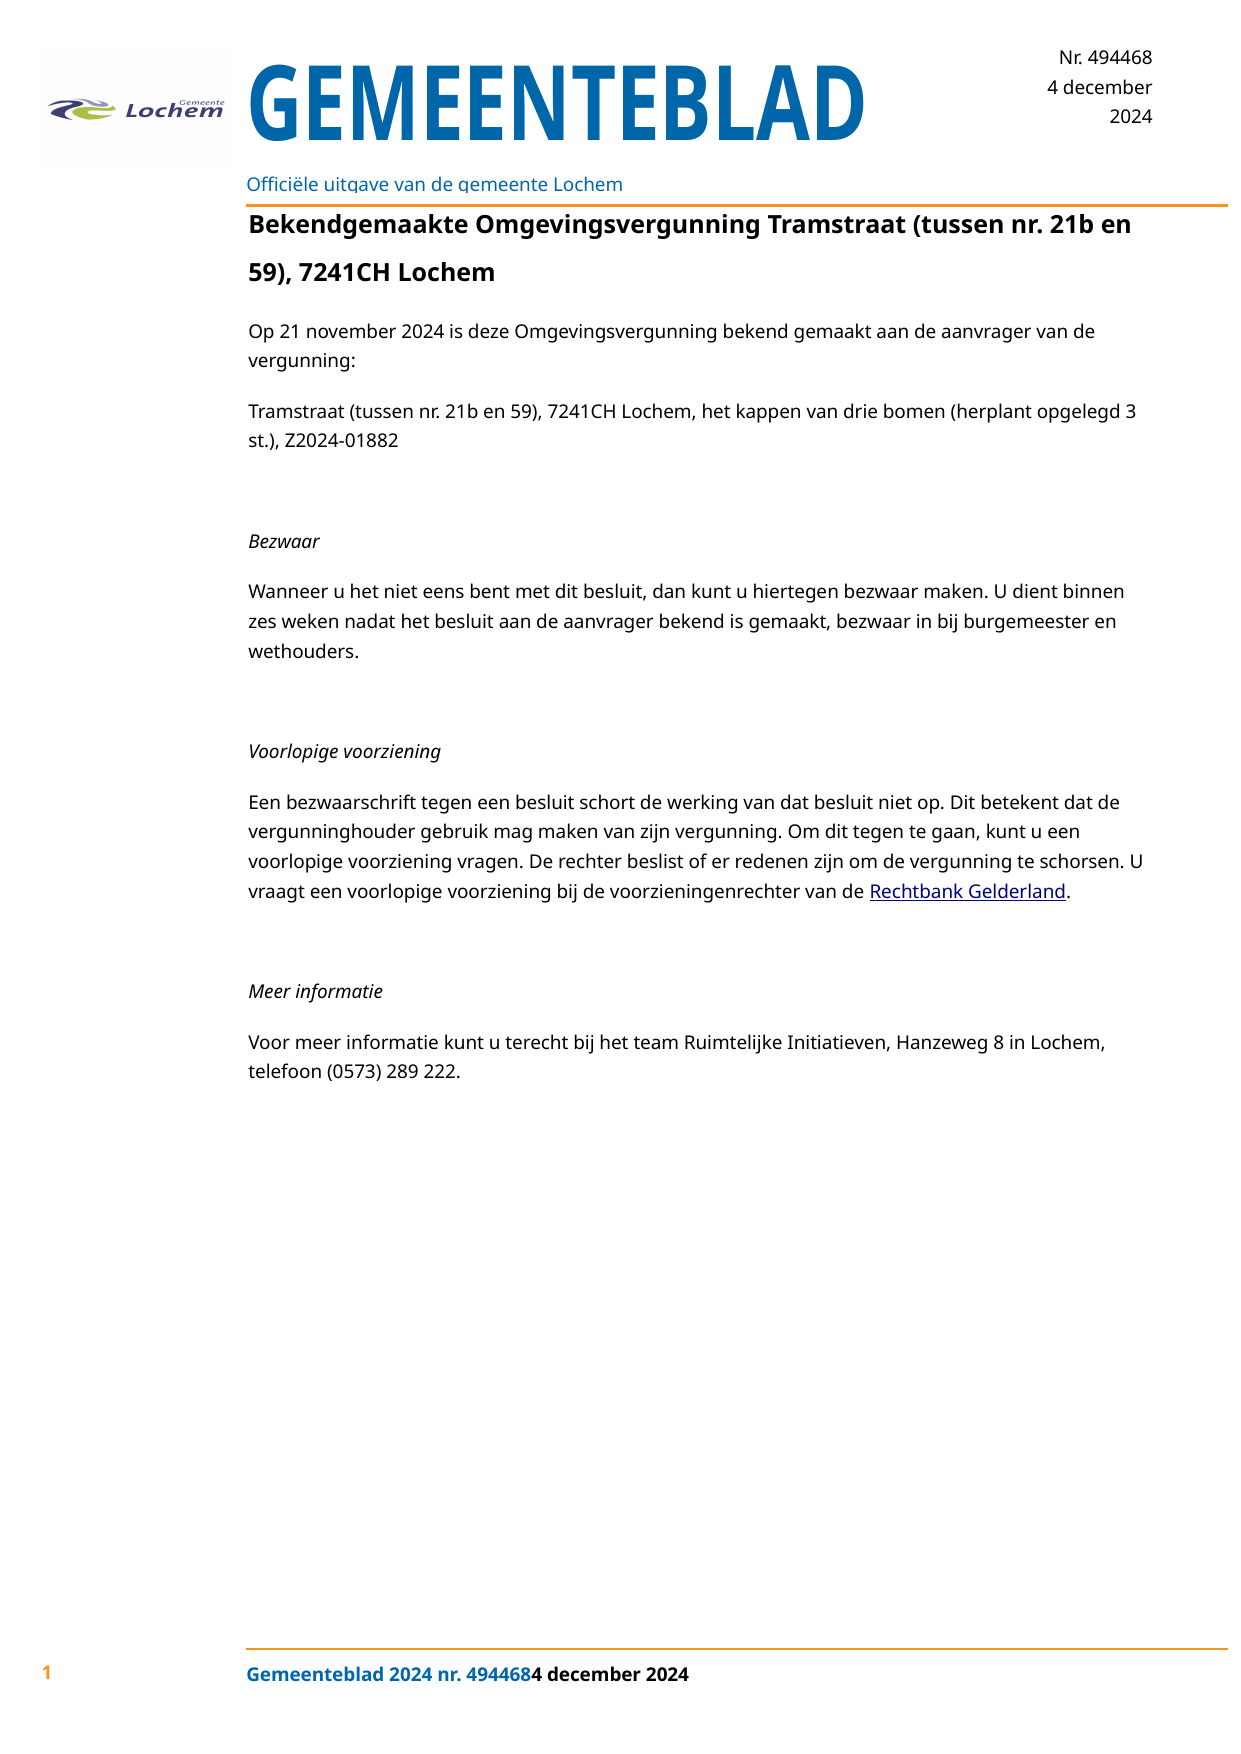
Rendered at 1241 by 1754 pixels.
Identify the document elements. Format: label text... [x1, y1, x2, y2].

text Een bezwaarschrift tegen een besluit schort de werking van dat besluit niet op. Dit betekent dat de vergunninghouder gebruik mag maken van zijn vergunning. Om dit tegen te gaan, kunt u een voorlopige voorziening vragen. De rechter beslist of er redenen zijn om de vergunning te schorsen. U vraagt een voorlopige voorziening bij de voorzieningenrechter van de Rechtbank Gelderland. [248, 789, 1152, 904]
text Meer informatie [248, 979, 1152, 1004]
text Op 21 november 2024 is deze Omgevingsvergunning bekend gemaakt aan de aanvrager van de vergunning: [248, 318, 1152, 373]
text Voorlopige voorziening [248, 739, 1152, 764]
text Bezwaar [248, 528, 1152, 554]
text Tramstraat (tussen nr. 21b en 59), 7241CH Lochem, het kappen van drie bomen (herplant opgelegd 3 st.), Z2024-01882 [248, 398, 1152, 453]
text Voor meer informatie kunt u terecht bij het team Ruimtelijke Initiatieven, Hanzeweg 8 in Lochem, telefoon (0573) 289 222. [248, 1029, 1152, 1084]
text Bekendgemaakte Omgevingsvergunning Tramstraat (tussen nr. 21b en 59), 7241CH Lochem [248, 207, 1152, 288]
text Wanneer u het niet eens bent met dit besluit, dan kunt u hiertegen bezwaar maken. U dient binnen zes weken nadat het besluit aan de aanvrager bekend is gemaakt, bezwaar in bij burgemeester en wethouders. [248, 579, 1152, 664]
picture [41, 47, 231, 172]
